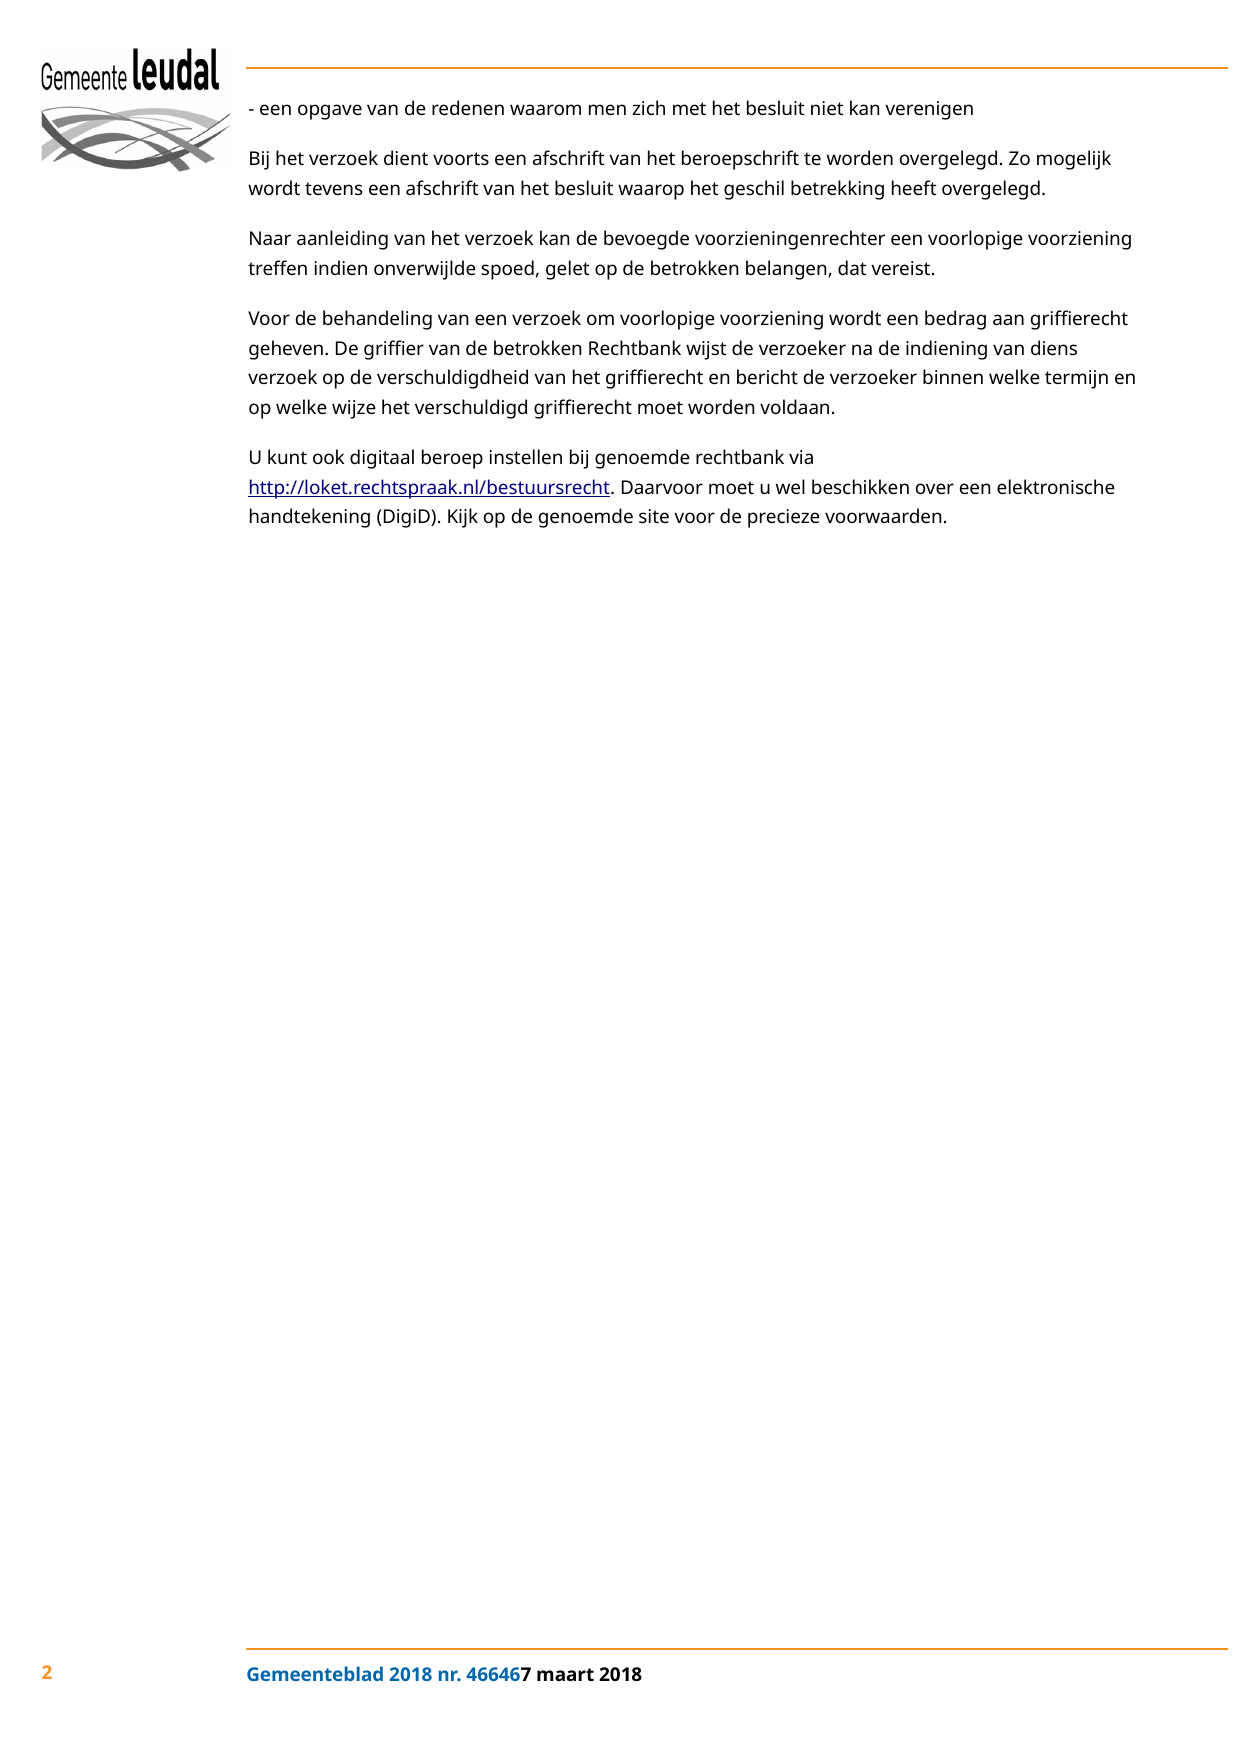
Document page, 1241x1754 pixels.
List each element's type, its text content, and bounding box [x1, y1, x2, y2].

text Voor de behandeling van een verzoek om voorlopige voorziening wordt een bedrag aan griffierecht geheven. De griffier van de betrokken Rechtbank wijst de verzoeker na de indiening van diens verzoek op de verschuldigdheid van het griffierecht en bericht de verzoeker binnen welke termijn en op welke wijze het verschuldigd griffierecht moet worden voldaan. [248, 305, 1152, 420]
text - een opgave van de redenen waarom men zich met het besluit niet kan verenigen [248, 95, 1152, 121]
text U kunt ook digitaal beroep instellen bij genoemde rechtbank via http://loket.rechtspraak.nl/bestuursrecht. Daarvoor moet u wel beschikken over een elektronische handtekening (DigiD). Kijk op de genoemde site voor de precieze voorwaarden. [248, 444, 1152, 529]
text Naar aanleiding van het verzoek kan de bevoegde voorzieningenrechter een voorlopige voorziening treffen indien onverwijlde spoed, gelet op de betrokken belangen, dat vereist. [248, 225, 1152, 281]
picture [41, 47, 231, 172]
text Bij het verzoek dient voorts een afschrift van het beroepschrift te worden overgelegd. Zo mogelijk wordt tevens een afschrift van het besluit waarop het geschil betrekking heeft overgelegd. [248, 145, 1152, 201]
